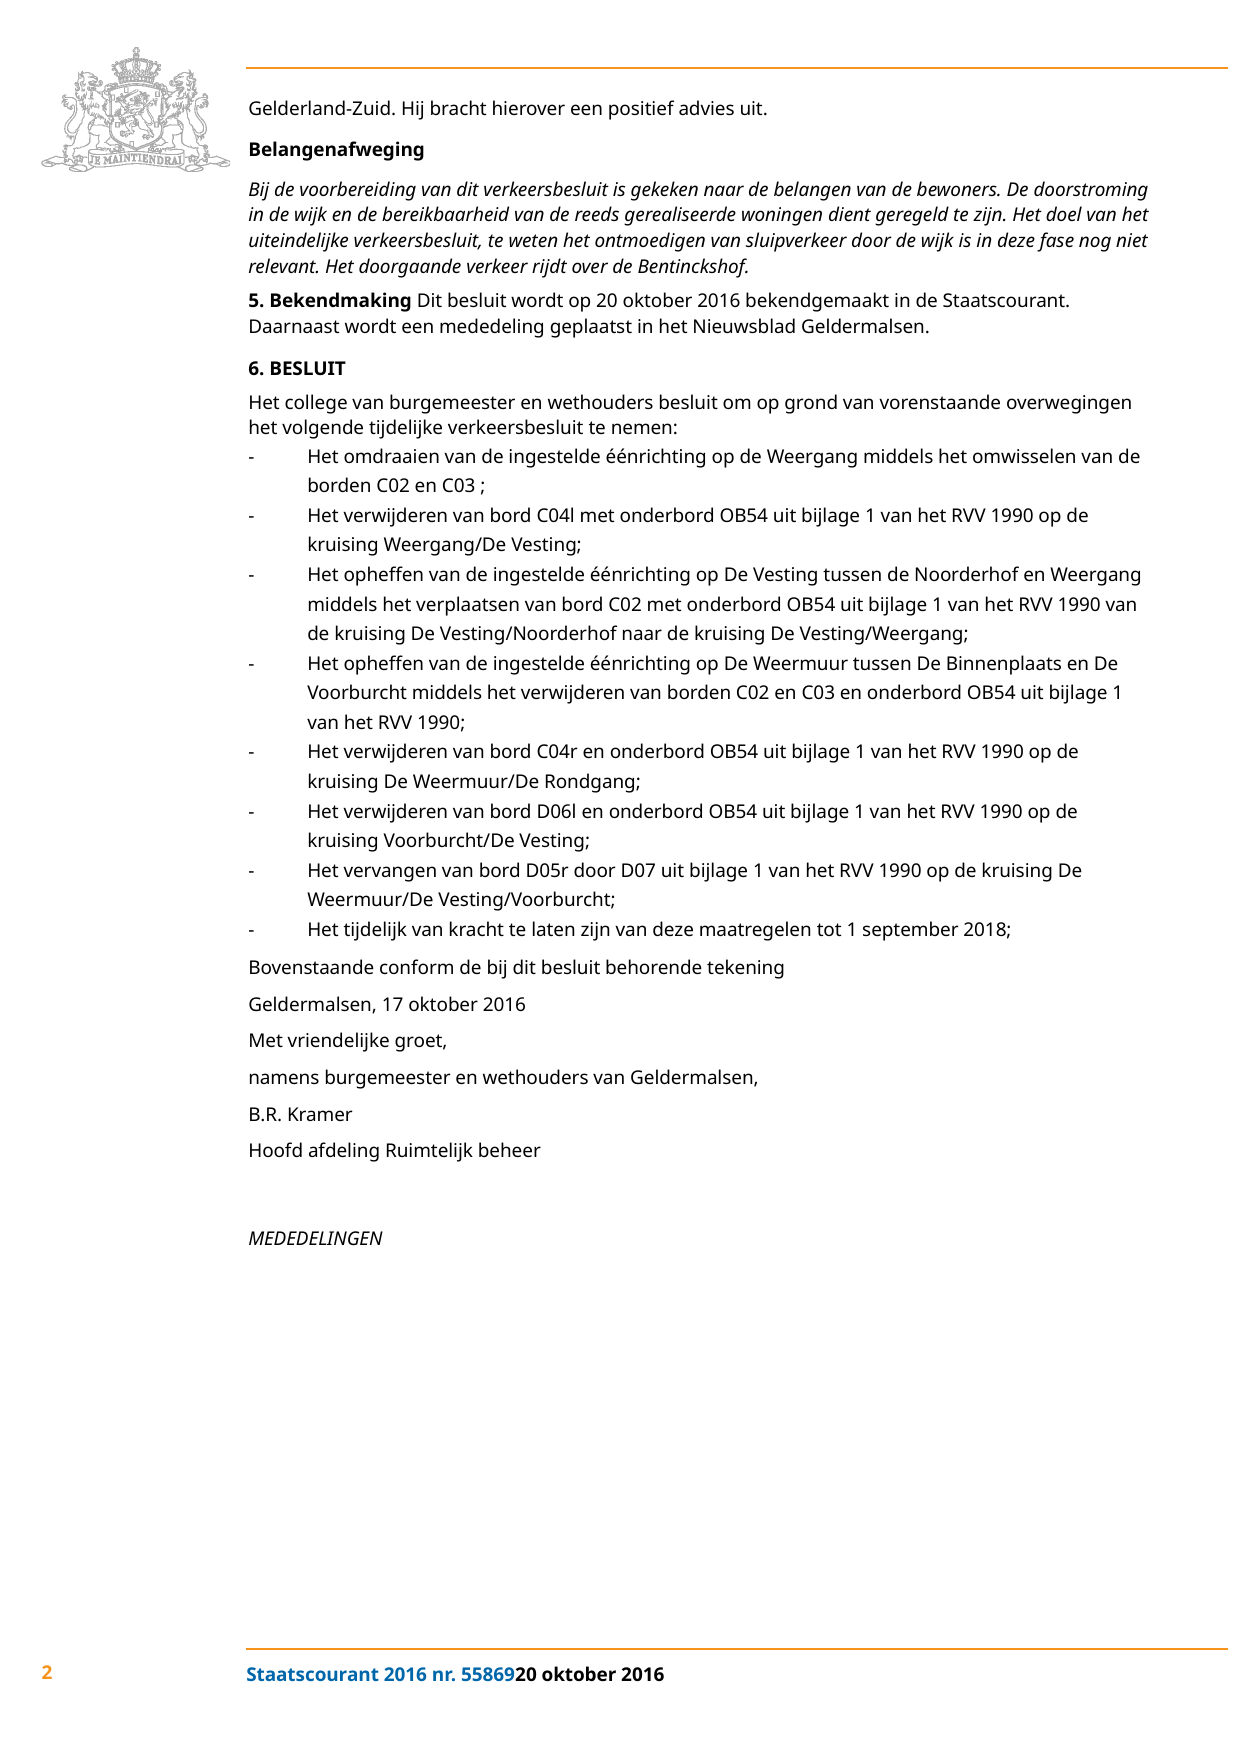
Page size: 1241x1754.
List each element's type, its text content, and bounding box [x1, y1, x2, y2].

list Het opheffen van de ingestelde éénrichting op De Vesting tussen de Noorderhof en Weergang middels het verplaatsen van bord C02 met onderbord OB54 uit bijlage 1 van het RVV 1990 van de kruising De Vesting/Noorderhof naar de kruising De Vesting/Weergang; [248, 561, 1152, 646]
text MEDEDELINGEN [248, 1225, 1152, 1251]
text Bij de voorbereiding van dit verkeersbesluit is gekeken naar de belangen van de bewoners. De doorstroming in de wijk en de bereikbaarheid van de reeds gerealiseerde woningen dient geregeld te zijn. Het doel van het uiteindelijke verkeersbesluit, te weten het ontmoedigen van sluipverkeer door de wijk is in deze fase nog niet relevant. Het doorgaande verkeer rijdt over de Bentinckshof. [248, 176, 1152, 279]
list Het tijdelijk van kracht te laten zijn van deze maatregelen tot 1 september 2018; [248, 916, 1152, 942]
text Gelderland-Zuid. Hij bracht hierover een positief advies uit. [248, 95, 1152, 121]
text 5. Bekendmaking Dit besluit wordt op 20 oktober 2016 bekendgemaakt in de Staatscourant. Daarnaast wordt een mededeling geplaatst in het Nieuwsblad Geldermalsen. [248, 287, 1152, 339]
text namens burgemeester en wethouders van Geldermalsen, [248, 1064, 1152, 1090]
text Het college van burgemeester en wethouders besluit om op grond van vorenstaande overwegingen het volgende tijdelijke verkeersbesluit te nemen: [248, 389, 1152, 440]
list Het verwijderen van bord D06l en onderbord OB54 uit bijlage 1 van het RVV 1990 op de kruising Voorburcht/De Vesting; [248, 798, 1152, 853]
text Geldermalsen, 17 oktober 2016 [248, 991, 1152, 1017]
picture [41, 47, 231, 172]
text 6. BESLUIT [248, 355, 1152, 381]
text Hoofd afdeling Ruimtelijk beheer [248, 1137, 1152, 1163]
list Het vervangen van bord D05r door D07 uit bijlage 1 van het RVV 1990 op de kruising De Weermuur/De Vesting/Voorburcht; [248, 857, 1152, 912]
list Het omdraaien van de ingestelde éénrichting op de Weergang middels het omwisselen van de borden C02 en C03 ; [248, 443, 1152, 498]
text Met vriendelijke groet, [248, 1027, 1152, 1053]
text B.R. Kramer [248, 1101, 1152, 1127]
list Het opheffen van de ingestelde éénrichting op De Weermuur tussen De Binnenplaats en De Voorburcht middels het verwijderen van borden C02 en C03 en onderbord OB54 uit bijlage 1 van het RVV 1990; [248, 650, 1152, 735]
text Bovenstaande conform de bij dit besluit behorende tekening [248, 954, 1152, 980]
text Belangenafweging [248, 137, 1152, 162]
list Het verwijderen van bord C04l met onderbord OB54 uit bijlage 1 van het RVV 1990 op de kruising Weergang/De Vesting; [248, 502, 1152, 557]
list Het verwijderen van bord C04r en onderbord OB54 uit bijlage 1 van het RVV 1990 op de kruising De Weermuur/De Rondgang; [248, 739, 1152, 794]
